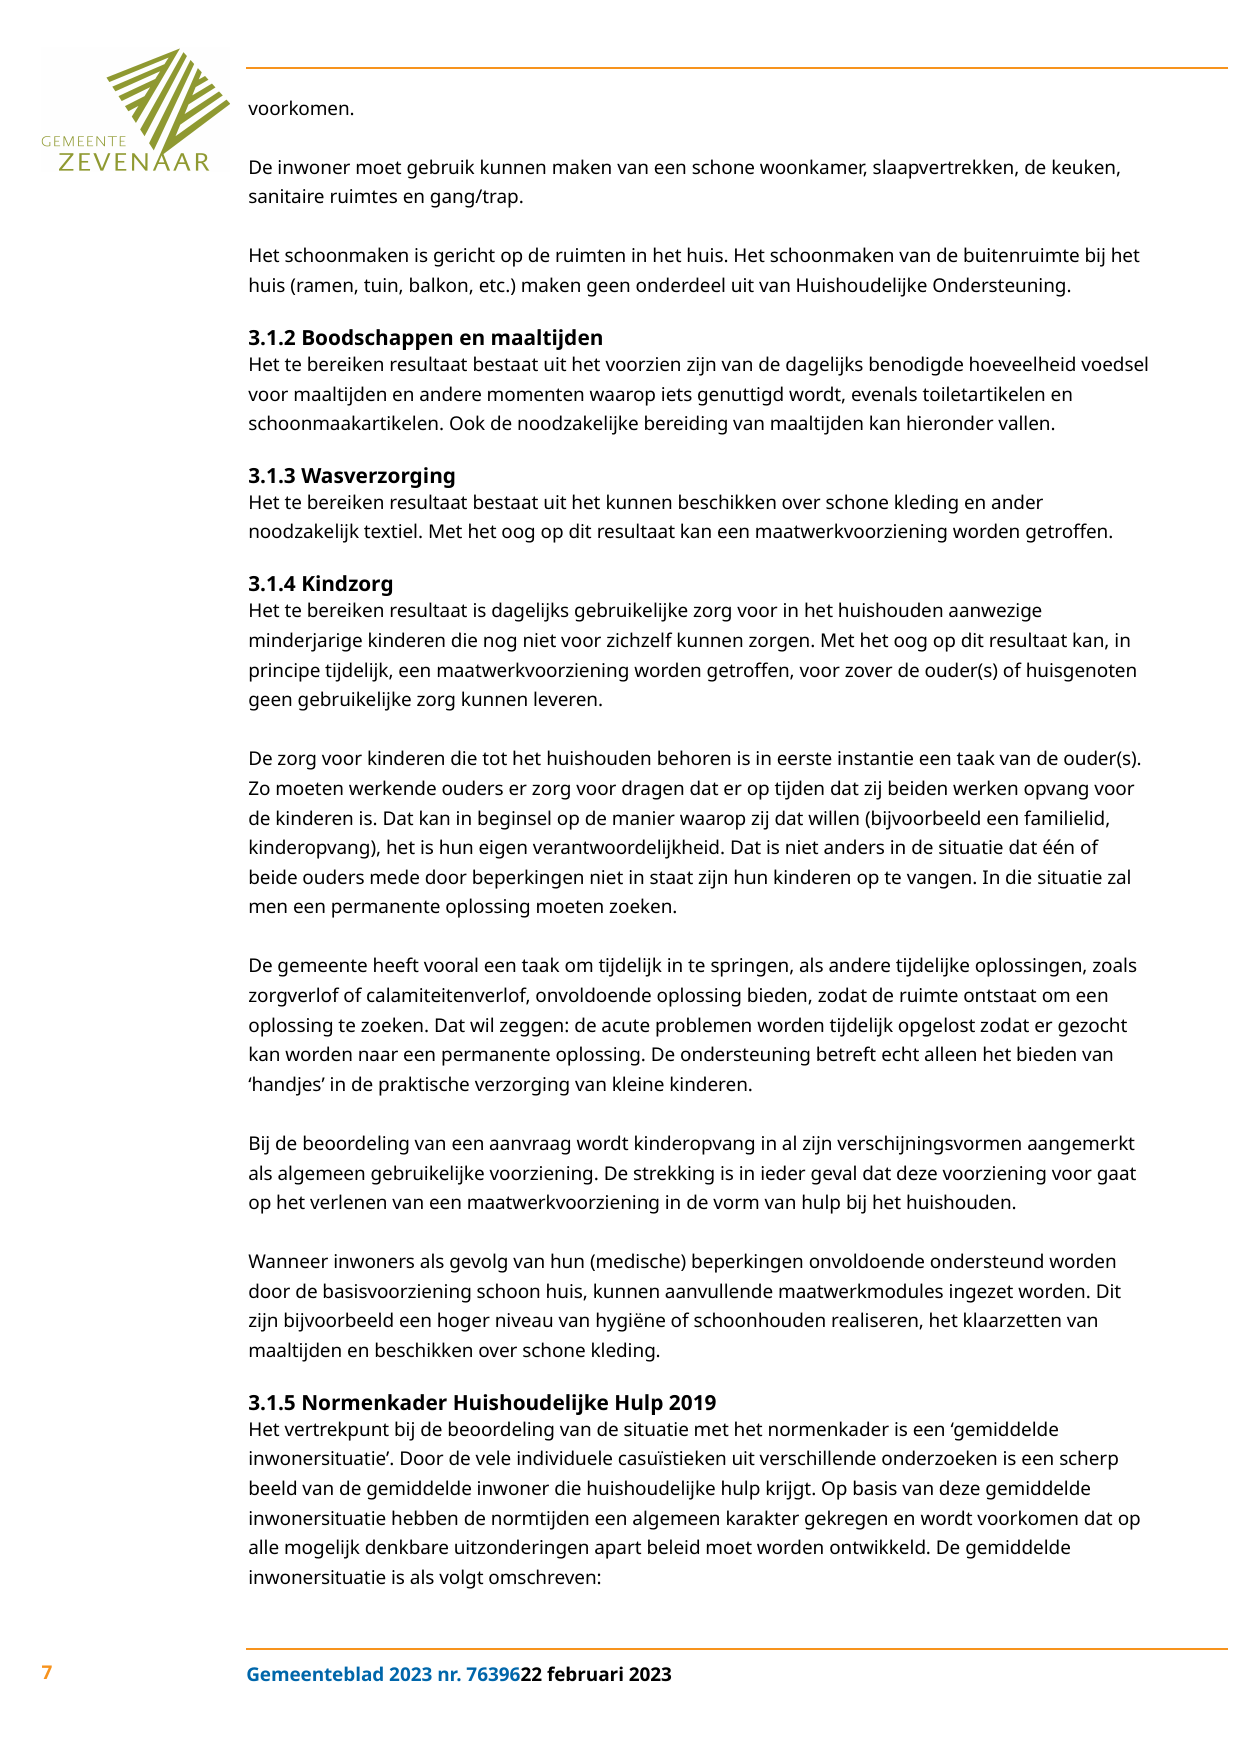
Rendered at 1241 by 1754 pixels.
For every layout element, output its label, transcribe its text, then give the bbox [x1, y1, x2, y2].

picture [41, 47, 231, 172]
text 3.1.3 Wasverzorging [248, 461, 1152, 489]
text De zorg voor kinderen die tot het huishouden behoren is in eerste instantie een taak van de ouder(s). Zo moeten werkende ouders er zorg voor dragen dat er op tijden dat zij beiden werken opvang voor de kinderen is. Dat kan in beginsel op de manier waarop zij dat willen (bijvoorbeeld een familielid, kinderopvang), het is hun eigen verantwoordelijkheid. Dat is niet anders in de situatie dat één of beide ouders mede door beperkingen niet in staat zijn hun kinderen op te vangen. In die situatie zal men een permanente oplossing moeten zoeken. [248, 746, 1152, 919]
text 3.1.4 Kindzorg [248, 569, 1152, 598]
text Het te bereiken resultaat is dagelijks gebruikelijke zorg voor in het huishouden aanwezige minderjarige kinderen die nog niet voor zichzelf kunnen zorgen. Met het oog op dit resultaat kan, in principe tijdelijk, een maatwerkvoorziening worden getroffen, voor zover de ouder(s) of huisgenoten geen gebruikelijke zorg kunnen leveren. [248, 598, 1152, 712]
text 3.1.2 Boodschappen en maaltijden [248, 323, 1152, 351]
text voorkomen. [248, 95, 1152, 121]
text Het schoonmaken is gericht op de ruimten in het huis. Het schoonmaken van de buitenruimte bij het huis (ramen, tuin, balkon, etc.) maken geen onderdeel uit van Huishoudelijke Ondersteuning. [248, 243, 1152, 298]
text Het te bereiken resultaat bestaat uit het voorzien zijn van de dagelijks benodigde hoeveelheid voedsel voor maaltijden en andere momenten waarop iets genuttigd wordt, evenals toiletartikelen en schoonmaakartikelen. Ook de noodzakelijke bereiding van maaltijden kan hieronder vallen. [248, 351, 1152, 436]
text Bij de beoordeling van een aanvraag wordt kinderopvang in al zijn verschijningsvormen aangemerkt als algemeen gebruikelijke voorziening. De strekking is in ieder geval dat deze voorziening voor gaat op het verlenen van een maatwerkvoorziening in de vorm van hulp bij het huishouden. [248, 1130, 1152, 1215]
text De inwoner moet gebruik kunnen maken van een schone woonkamer, slaapvertrekken, de keuken, sanitaire ruimtes en gang/trap. [248, 154, 1152, 209]
text Wanneer inwoners als gevolg van hun (medische) beperkingen onvoldoende ondersteund worden door de basisvoorziening schoon huis, kunnen aanvullende maatwerkmodules ingezet worden. Dit zijn bijvoorbeeld een hoger niveau van hygiëne of schoonhouden realiseren, het klaarzetten van maaltijden en beschikken over schone kleding. [248, 1248, 1152, 1363]
text 3.1.5 Normenkader Huishoudelijke Hulp 2019 [248, 1388, 1152, 1416]
text Het vertrekpunt bij de beoordeling van de situatie met het normenkader is een ‘gemiddelde inwonersituatie’. Door de vele individuele casuïstieken uit verschillende onderzoeken is een scherp beeld van de gemiddelde inwoner die huishoudelijke hulp krijgt. Op basis van deze gemiddelde inwonersituatie hebben de normtijden een algemeen karakter gekregen en wordt voorkomen dat op alle mogelijk denkbare uitzonderingen apart beleid moet worden ontwikkeld. De gemiddelde inwonersituatie is als volgt omschreven: [248, 1416, 1152, 1590]
text Het te bereiken resultaat bestaat uit het kunnen beschikken over schone kleding en ander noodzakelijk textiel. Met het oog op dit resultaat kan een maatwerkvoorziening worden getroffen. [248, 489, 1152, 544]
text De gemeente heeft vooral een taak om tijdelijk in te springen, als andere tijdelijke oplossingen, zoals zorgverlof of calamiteitenverlof, onvoldoende oplossing bieden, zodat de ruimte ontstaat om een oplossing te zoeken. Dat wil zeggen: de acute problemen worden tijdelijk opgelost zodat er gezocht kan worden naar een permanente oplossing. De ondersteuning betreft echt alleen het bieden van ‘handjes’ in de praktische verzorging van kleine kinderen. [248, 953, 1152, 1097]
